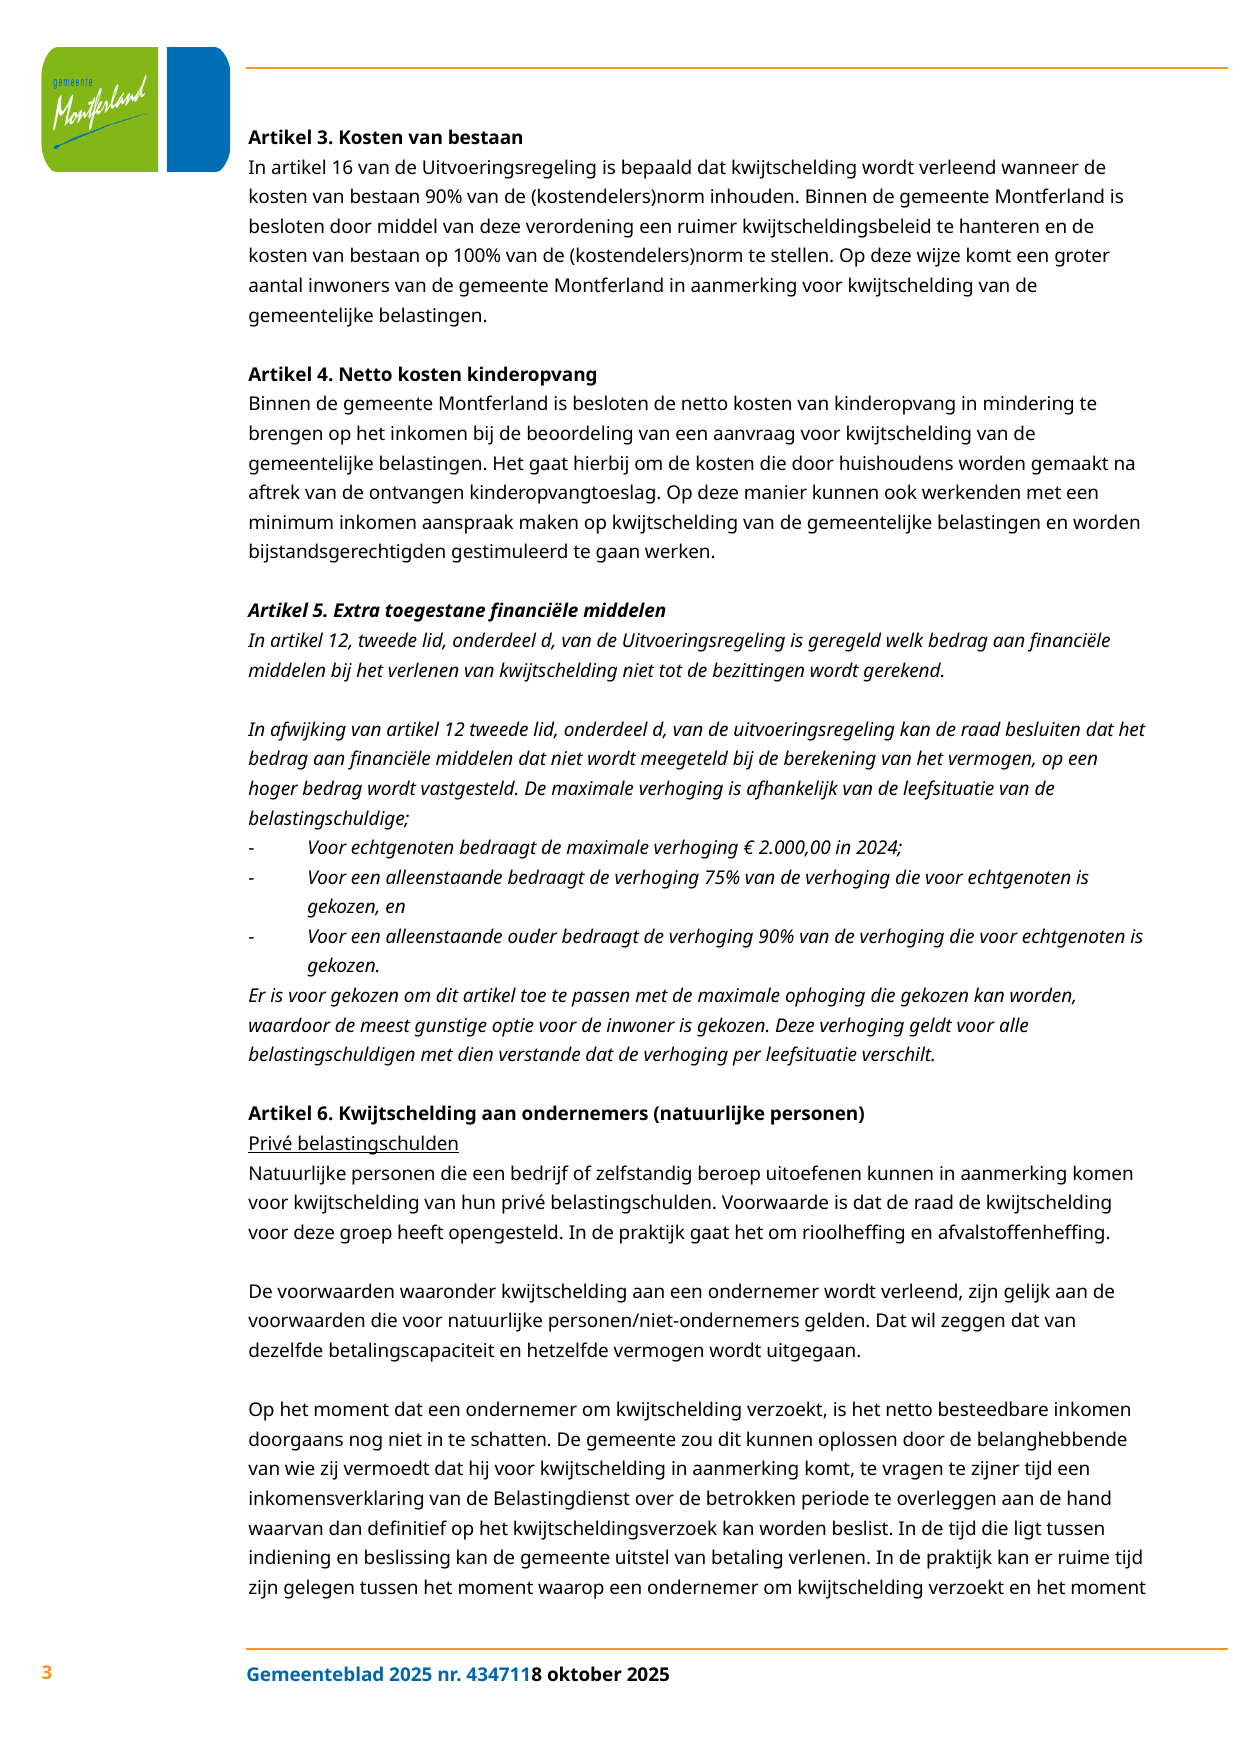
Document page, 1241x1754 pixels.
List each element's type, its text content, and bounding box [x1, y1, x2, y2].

text Er is voor gekozen om dit artikel toe te passen met de maximale ophoging die gekozen kan worden, waardoor de meest gunstige optie voor de inwoner is gekozen. Deze verhoging geldt voor alle belastingschuldigen met dien verstande dat de verhoging per leefsituatie verschilt. [248, 982, 1152, 1067]
text Artikel 5. Extra toegestane financiële middelen [248, 598, 1152, 623]
text In afwijking van artikel 12 tweede lid, onderdeel d, van de uitvoeringsregeling kan de raad besluiten dat het bedrag aan financiële middelen dat niet wordt meegeteld bij de berekening van het vermogen, op een hoger bedrag wordt vastgesteld. De maximale verhoging is afhankelijk van de leefsituatie van de belastingschuldige; [248, 716, 1152, 831]
list Voor een alleenstaande ouder bedraagt de verhoging 90% van de verhoging die voor echtgenoten is gekozen. [248, 923, 1152, 978]
text Natuurlijke personen die een bedrijf of zelfstandig beroep uitoefenen kunnen in aanmerking komen voor kwijtschelding van hun privé belastingschulden. Voorwaarde is dat de raad de kwijtschelding voor deze groep heeft opengesteld. In de praktijk gaat het om rioolheffing en afvalstoffenheffing. [248, 1160, 1152, 1245]
text Artikel 3. Kosten van bestaan [248, 124, 1152, 150]
text De voorwaarden waaronder kwijtschelding aan een ondernemer wordt verleend, zijn gelijk aan de voorwaarden die voor natuurlijke personen/niet-ondernemers gelden. Dat wil zeggen dat van dezelfde betalingscapaciteit en hetzelfde vermogen wordt uitgegaan. [248, 1278, 1152, 1363]
list Voor een alleenstaande bedraagt de verhoging 75% van de verhoging die voor echtgenoten is gekozen, en [248, 864, 1152, 919]
text Op het moment dat een ondernemer om kwijtschelding verzoekt, is het netto besteedbare inkomen doorgaans nog niet in te schatten. De gemeente zou dit kunnen oplossen door de belanghebbende van wie zij vermoedt dat hij voor kwijtschelding in aanmerking komt, te vragen te zijner tijd een inkomensverklaring van de Belastingdienst over de betrokken periode te overleggen aan de hand waarvan dan definitief op het kwijtscheldingsverzoek kan worden beslist. In de tijd die ligt tussen indiening en beslissing kan de gemeente uitstel van betaling verlenen. In de praktijk kan er ruime tijd zijn gelegen tussen het moment waarop een ondernemer om kwijtschelding verzoekt en het moment [248, 1396, 1152, 1600]
text Artikel 4. Netto kosten kinderopvang [248, 361, 1152, 387]
text Artikel 6. Kwijtschelding aan ondernemers (natuurlijke personen) [248, 1101, 1152, 1126]
text Privé belastingschulden [248, 1130, 1152, 1156]
text In artikel 16 van de Uitvoeringsregeling is bepaald dat kwijtschelding wordt verleend wanneer de kosten van bestaan 90% van de (kostendelers)norm inhouden. Binnen de gemeente Montferland is besloten door middel van deze verordening een ruimer kwijtscheldingsbeleid te hanteren en de kosten van bestaan op 100% van de (kostendelers)norm te stellen. Op deze wijze komt een groter aantal inwoners van de gemeente Montferland in aanmerking voor kwijtschelding van de gemeentelijke belastingen. [248, 154, 1152, 328]
text Binnen de gemeente Montferland is besloten de netto kosten van kinderopvang in mindering te brengen op het inkomen bij de beoordeling van een aanvraag voor kwijtschelding van de gemeentelijke belastingen. Het gaat hierbij om de kosten die door huishoudens worden gemaakt na aftrek van de ontvangen kinderopvangtoeslag. Op deze manier kunnen ook werkenden met een minimum inkomen aanspraak maken op kwijtschelding van de gemeentelijke belastingen en worden bijstandsgerechtigden gestimuleerd te gaan werken. [248, 391, 1152, 564]
list Voor echtgenoten bedraagt de maximale verhoging € 2.000,00 in 2024; [248, 834, 1152, 860]
picture [41, 47, 231, 172]
text In artikel 12, tweede lid, onderdeel d, van de Uitvoeringsregeling is geregeld welk bedrag aan financiële middelen bij het verlenen van kwijtschelding niet tot de bezittingen wordt gerekend. [248, 627, 1152, 683]
